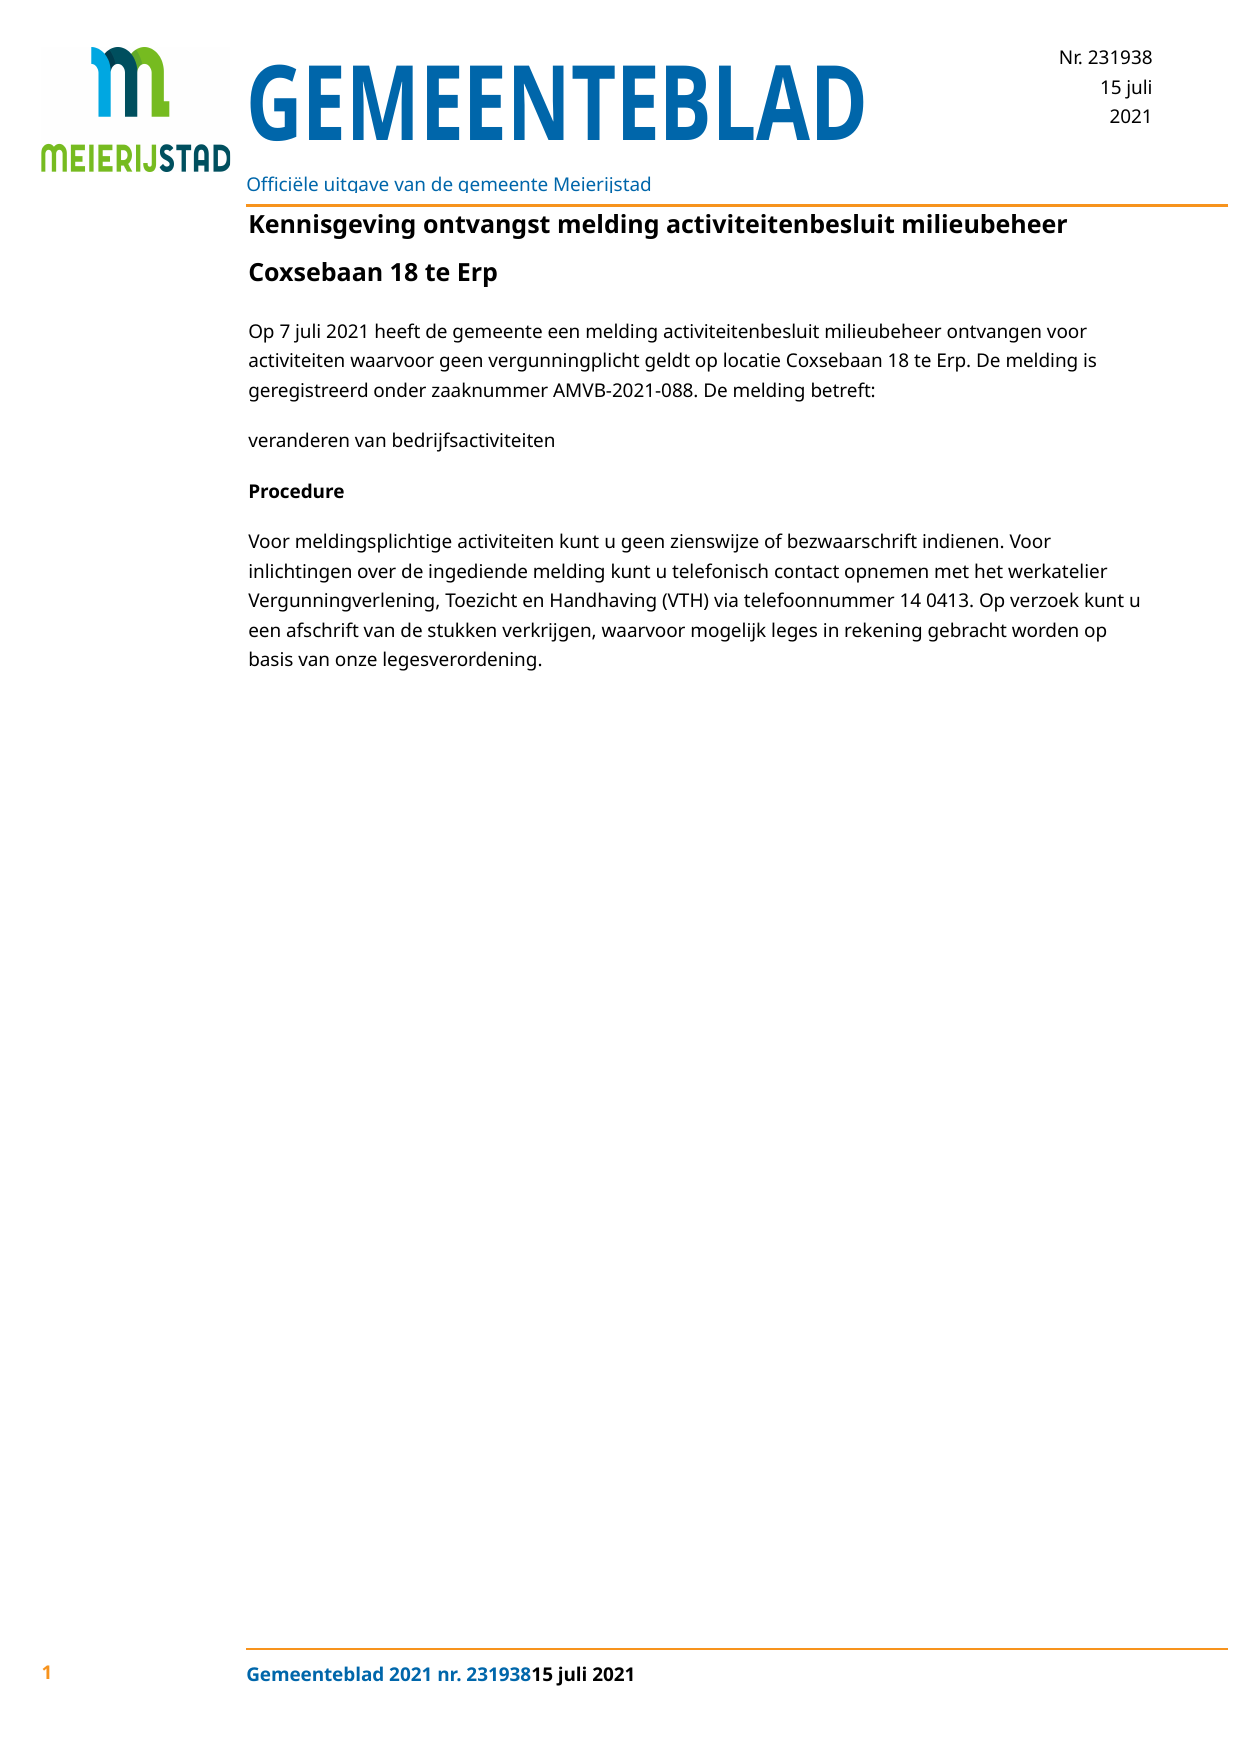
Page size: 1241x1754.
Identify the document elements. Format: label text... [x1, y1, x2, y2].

text Procedure [248, 478, 1152, 504]
text Op 7 juli 2021 heeft de gemeente een melding activiteitenbesluit milieubeheer ontvangen voor activiteiten waarvoor geen vergunningplicht geldt op locatie Coxsebaan 18 te Erp. De melding is geregistreerd onder zaaknummer AMVB-2021-088. De melding betreft: [248, 318, 1152, 403]
picture [41, 47, 231, 172]
text Voor meldingsplichtige activiteiten kunt u geen zienswijze of bezwaarschrift indienen. Voor inlichtingen over de ingediende melding kunt u telefonisch contact opnemen met het werkatelier Vergunningverlening, Toezicht en Handhaving (VTH) via telefoonnummer 14 0413. Op verzoek kunt u een afschrift van de stukken verkrijgen, waarvoor mogelijk leges in rekening gebracht worden op basis van onze legesverordening. [248, 528, 1152, 672]
text Kennisgeving ontvangst melding activiteitenbesluit milieubeheer Coxsebaan 18 te Erp [248, 207, 1152, 288]
text veranderen van bedrijfsactiviteiten [248, 427, 1152, 453]
